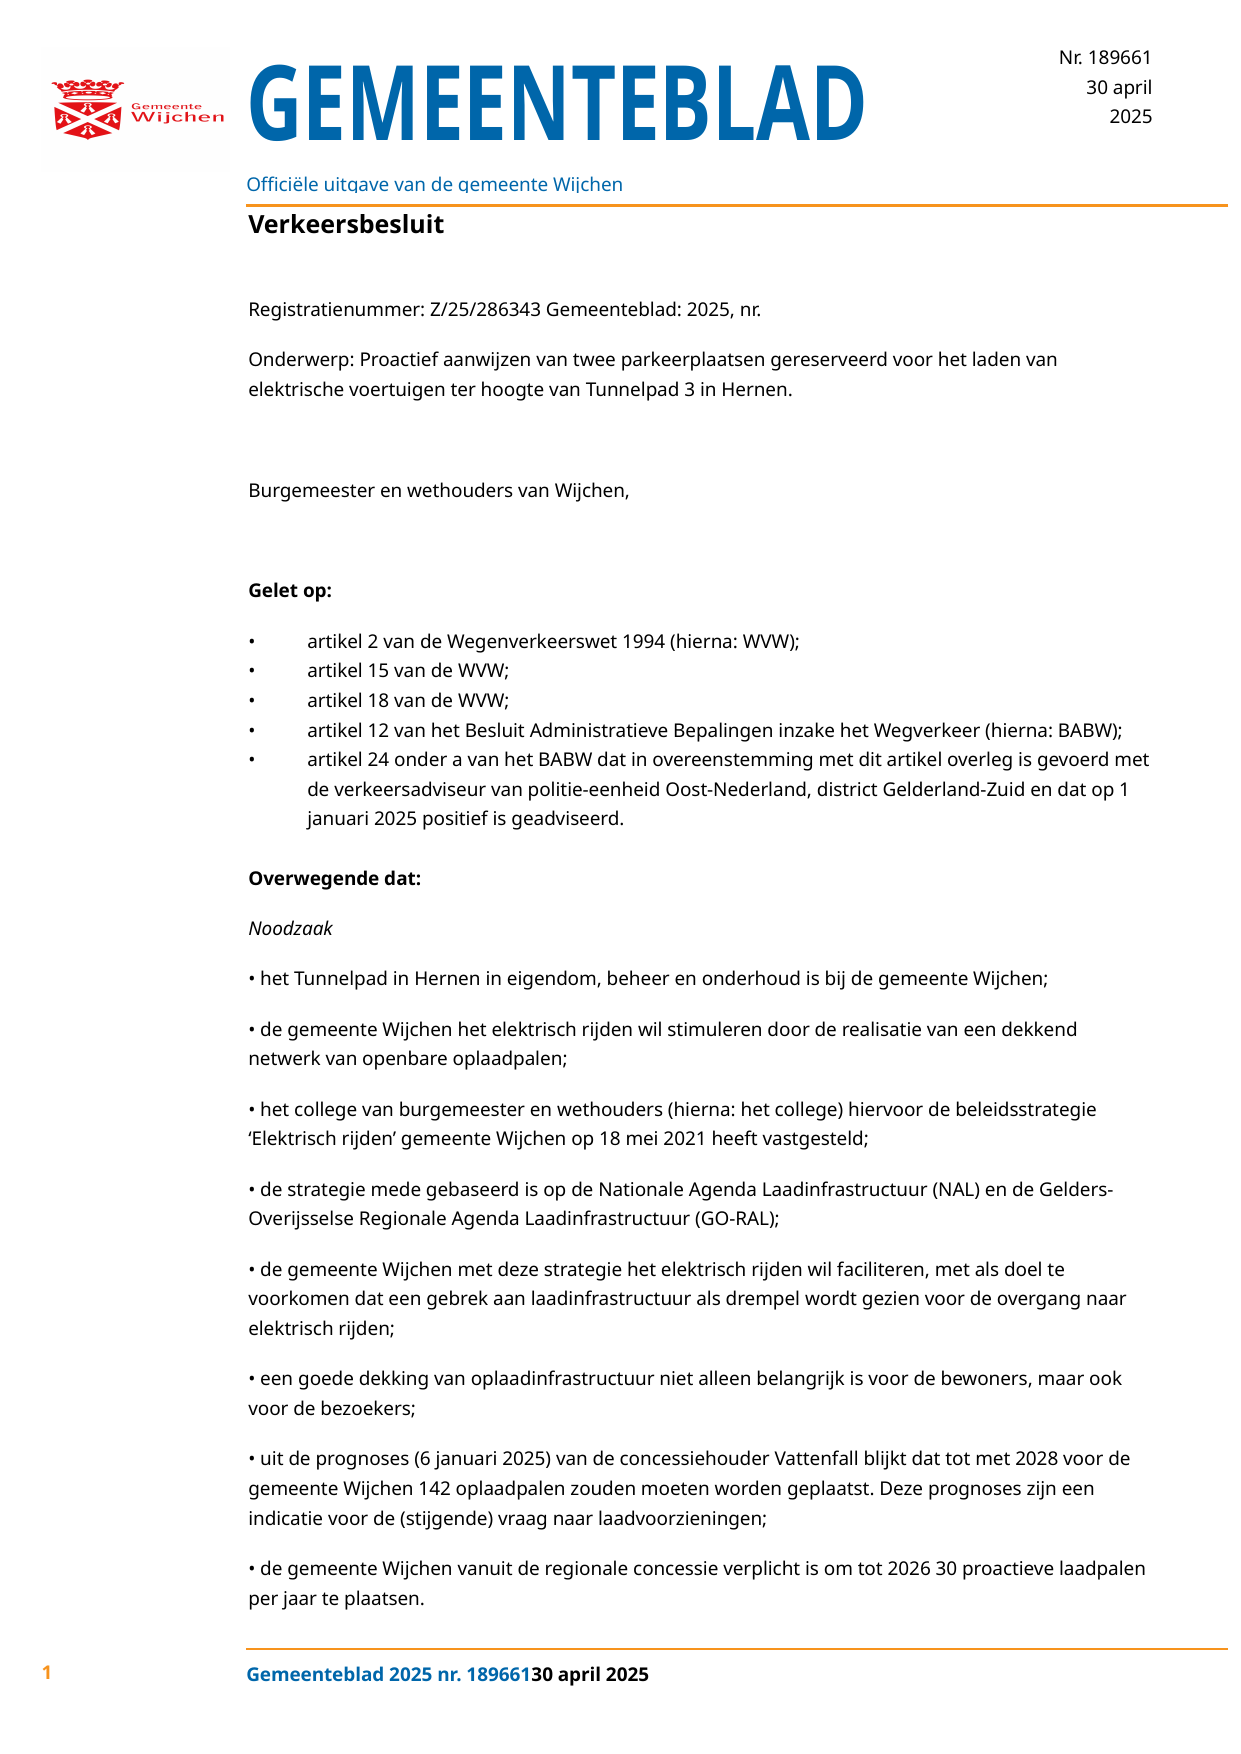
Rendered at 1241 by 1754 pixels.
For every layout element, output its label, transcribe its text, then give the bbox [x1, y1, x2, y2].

text Gelet op: [248, 578, 1152, 603]
text • uit de prognoses (6 januari 2025) van de concessiehouder Vattenfall blijkt dat tot met 2028 voor de gemeente Wijchen 142 oplaadpalen zouden moeten worden geplaatst. Deze prognoses zijn een indicatie voor de (stijgende) vraag naar laadvoorzieningen; [248, 1446, 1152, 1531]
text • de gemeente Wijchen vanuit de regionale concessie verplicht is om tot 2026 30 proactieve laadpalen per jaar te plaatsen. [248, 1555, 1152, 1611]
list artikel 18 van de WVW; [248, 687, 1152, 713]
list artikel 2 van de Wegenverkeerswet 1994 (hierna: WVW); [248, 628, 1152, 654]
text Onderwerp: Proactief aanwijzen van twee parkeerplaatsen gereserveerd voor het laden van elektrische voertuigen ter hoogte van Tunnelpad 3 in Hernen. [248, 346, 1152, 402]
text • het Tunnelpad in Hernen in eigendom, beheer en onderhoud is bij de gemeente Wijchen; [248, 966, 1152, 991]
text • de strategie mede gebaseerd is op de Nationale Agenda Laadinfrastructuur (NAL) en de Gelders- Overijsselse Regionale Agenda Laadinfrastructuur (GO-RAL); [248, 1176, 1152, 1231]
text Burgemeester en wethouders van Wijchen, [248, 477, 1152, 503]
text • de gemeente Wijchen met deze strategie het elektrisch rijden wil faciliteren, met als doel te voorkomen dat een gebrek aan laadinfrastructuur als drempel wordt gezien voor de overgang naar elektrisch rijden; [248, 1256, 1152, 1341]
text Noodzaak [248, 915, 1152, 941]
text • het college van burgemeester en wethouders (hierna: het college) hiervoor de beleidsstrategie ‘Elektrisch rijden’ gemeente Wijchen op 18 mei 2021 heeft vastgesteld; [248, 1096, 1152, 1151]
text Verkeersbesluit [248, 207, 1152, 241]
list artikel 24 onder a van het BABW dat in overeenstemming met dit artikel overleg is gevoerd met de verkeersadviseur van politie-eenheid Oost-Nederland, district Gelderland-Zuid en dat op 1 januari 2025 positief is geadviseerd. [248, 746, 1152, 831]
list artikel 12 van het Besluit Administratieve Bepalingen inzake het Wegverkeer (hierna: BABW); [248, 717, 1152, 743]
text • een goede dekking van oplaadinfrastructuur niet alleen belangrijk is voor de bewoners, maar ook voor de bezoekers; [248, 1366, 1152, 1421]
list artikel 15 van de WVW; [248, 658, 1152, 683]
text • de gemeente Wijchen het elektrisch rijden wil stimuleren door de realisatie van een dekkend netwerk van openbare oplaadpalen; [248, 1016, 1152, 1071]
picture [41, 47, 231, 172]
text Overwegende dat: [248, 865, 1152, 891]
text Registratienummer: Z/25/286343 Gemeenteblad: 2025, nr. [248, 296, 1152, 322]
